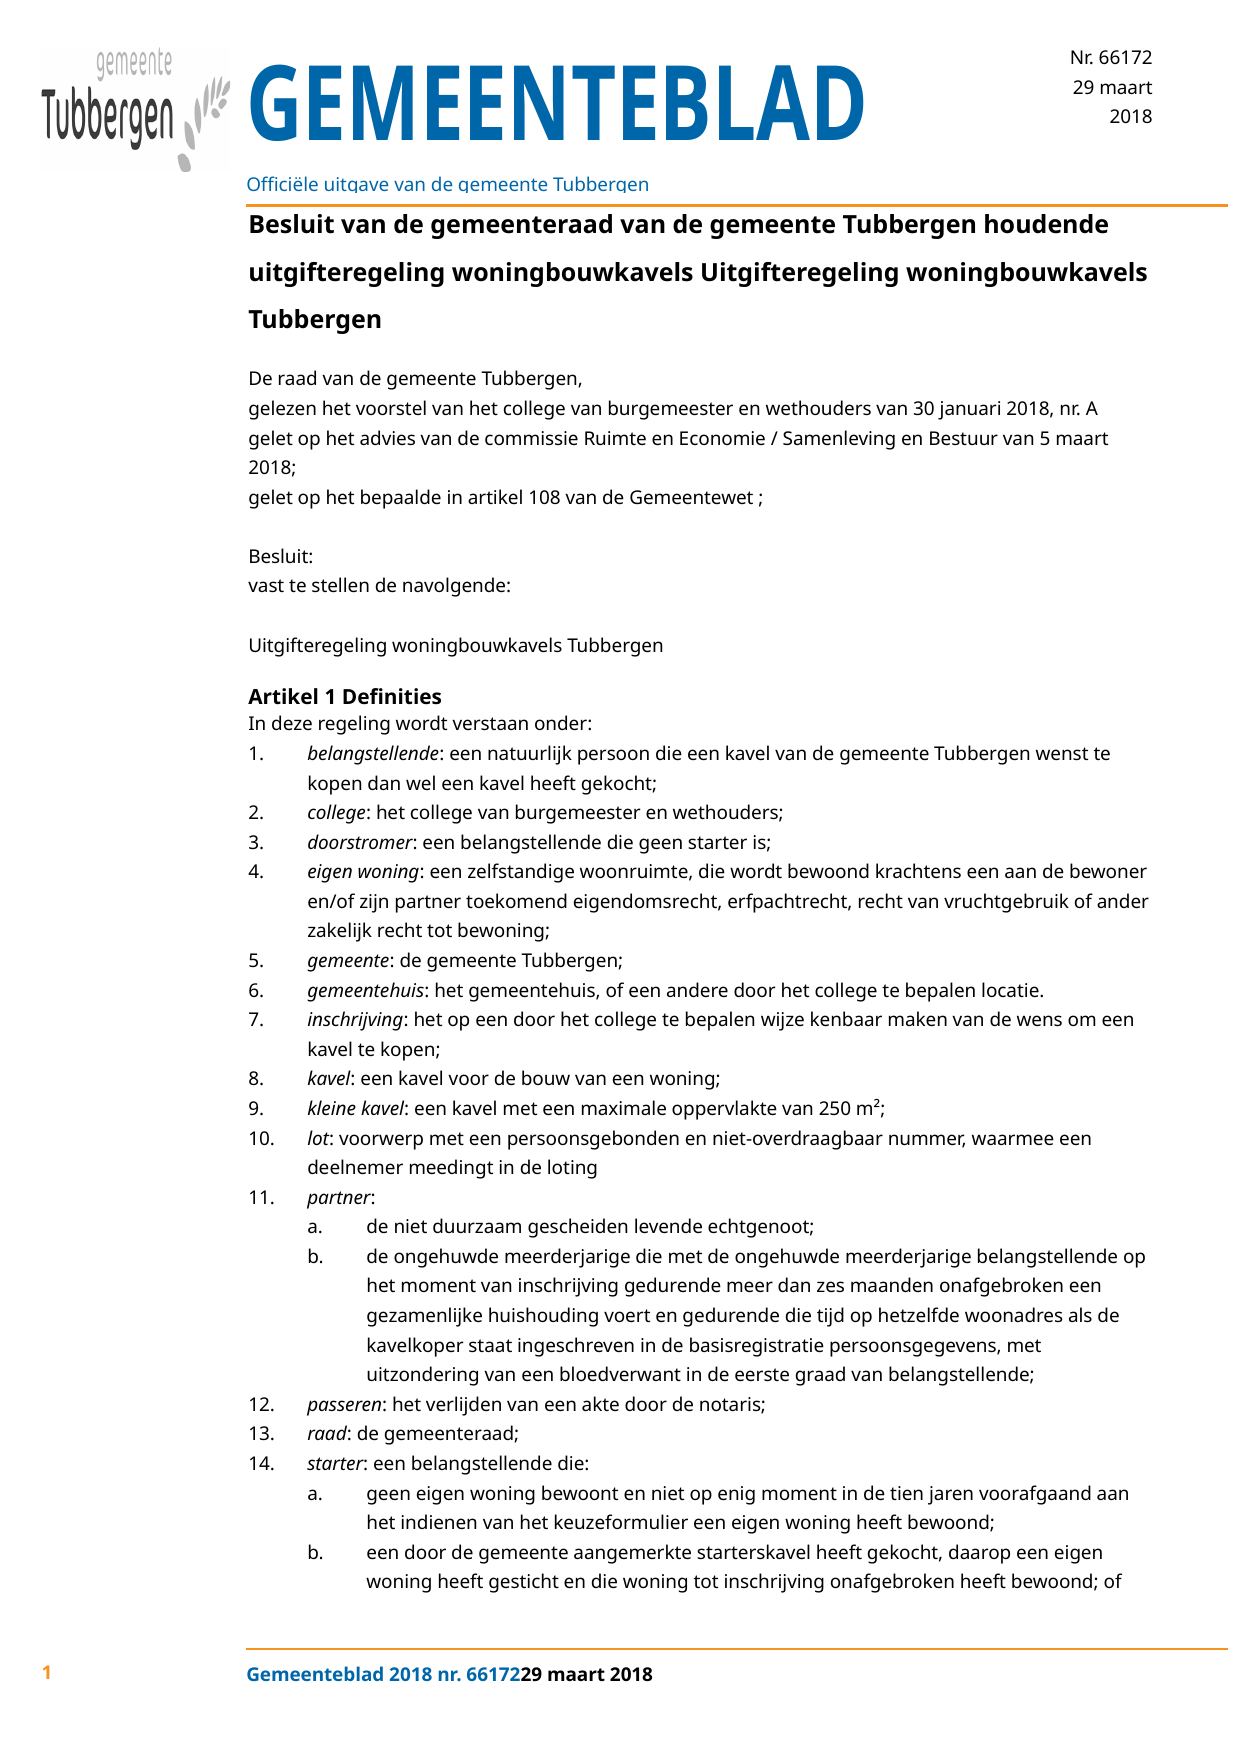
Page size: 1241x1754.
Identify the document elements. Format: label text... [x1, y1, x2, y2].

text Besluit van de gemeenteraad van de gemeente Tubbergen houdende uitgifteregeling woningbouwkavels Uitgifteregeling woningbouwkavels Tubbergen [248, 207, 1152, 336]
list de ongehuwde meerderjarige die met de ongehuwde meerderjarige belangstellende op het moment van inschrijving gedurende meer dan zes maanden onafgebroken een gezamenlijke huishouding voert en gedurende die tijd op hetzelfde woonadres als de kavelkoper staat ingeschreven in de basisregistratie persoonsgegevens, met uitzondering van een bloedverwant in de eerste graad van belangstellende; [307, 1243, 1152, 1387]
list belangstellende: een natuurlijk persoon die een kavel van de gemeente Tubbergen wenst te kopen dan wel een kavel heeft gekocht; [248, 740, 1152, 796]
list starter: een belangstellende die: [248, 1450, 1152, 1476]
list kleine kavel: een kavel met een maximale oppervlakte van 250 m²; [248, 1095, 1152, 1121]
text In deze regeling wordt verstaan onder: [248, 711, 1152, 736]
list raad: de gemeenteraad; [248, 1421, 1152, 1446]
list gemeente: de gemeente Tubbergen; [248, 947, 1152, 973]
list college: het college van burgemeester en wethouders; [248, 799, 1152, 825]
text gelezen het voorstel van het college van burgemeester en wethouders van 30 januari 2018, nr. A [248, 395, 1152, 421]
list inschrijving: het op een door het college te bepalen wijze kenbaar maken van de wens om een kavel te kopen; [248, 1006, 1152, 1062]
list doorstromer: een belangstellende die geen starter is; [248, 829, 1152, 855]
text gelet op het bepaalde in artikel 108 van de Gemeentewet ; [248, 484, 1152, 509]
list passeren: het verlijden van een akte door de notaris; [248, 1391, 1152, 1417]
list een door de gemeente aangemerkte starterskavel heeft gekocht, daarop een eigen woning heeft gesticht en die woning tot inschrijving onafgebroken heeft bewoond; of [307, 1539, 1152, 1594]
list lot: voorwerp met een persoonsgebonden en niet-overdraagbaar nummer, waarmee een deelnemer meedingt in de loting [248, 1125, 1152, 1180]
text gelet op het advies van de commissie Ruimte en Economie / Samenleving en Bestuur van 5 maart 2018; [248, 425, 1152, 480]
text Uitgifteregeling woningbouwkavels Tubbergen [248, 632, 1152, 657]
list de niet duurzaam gescheiden levende echtgenoot; [307, 1213, 1152, 1239]
list eigen woning: een zelfstandige woonruimte, die wordt bewoond krachtens een aan de bewoner en/of zijn partner toekomend eigendomsrecht, erfpachtrecht, recht van vruchtgebruik of ander zakelijk recht tot bewoning; [248, 858, 1152, 943]
list geen eigen woning bewoont en niet op enig moment in de tien jaren voorafgaand aan het indienen van het keuzeformulier een eigen woning heeft bewoond; [307, 1480, 1152, 1535]
list gemeentehuis: het gemeentehuis, of een andere door het college te bepalen locatie. [248, 977, 1152, 1003]
text vast te stellen de navolgende: [248, 573, 1152, 598]
list kavel: een kavel voor de bouw van een woning; [248, 1066, 1152, 1091]
text De raad van de gemeente Tubbergen, [248, 366, 1152, 391]
list partner: [248, 1184, 1152, 1210]
picture [41, 47, 231, 172]
text Besluit: [248, 543, 1152, 569]
text Artikel 1 Definities [248, 682, 1152, 711]
